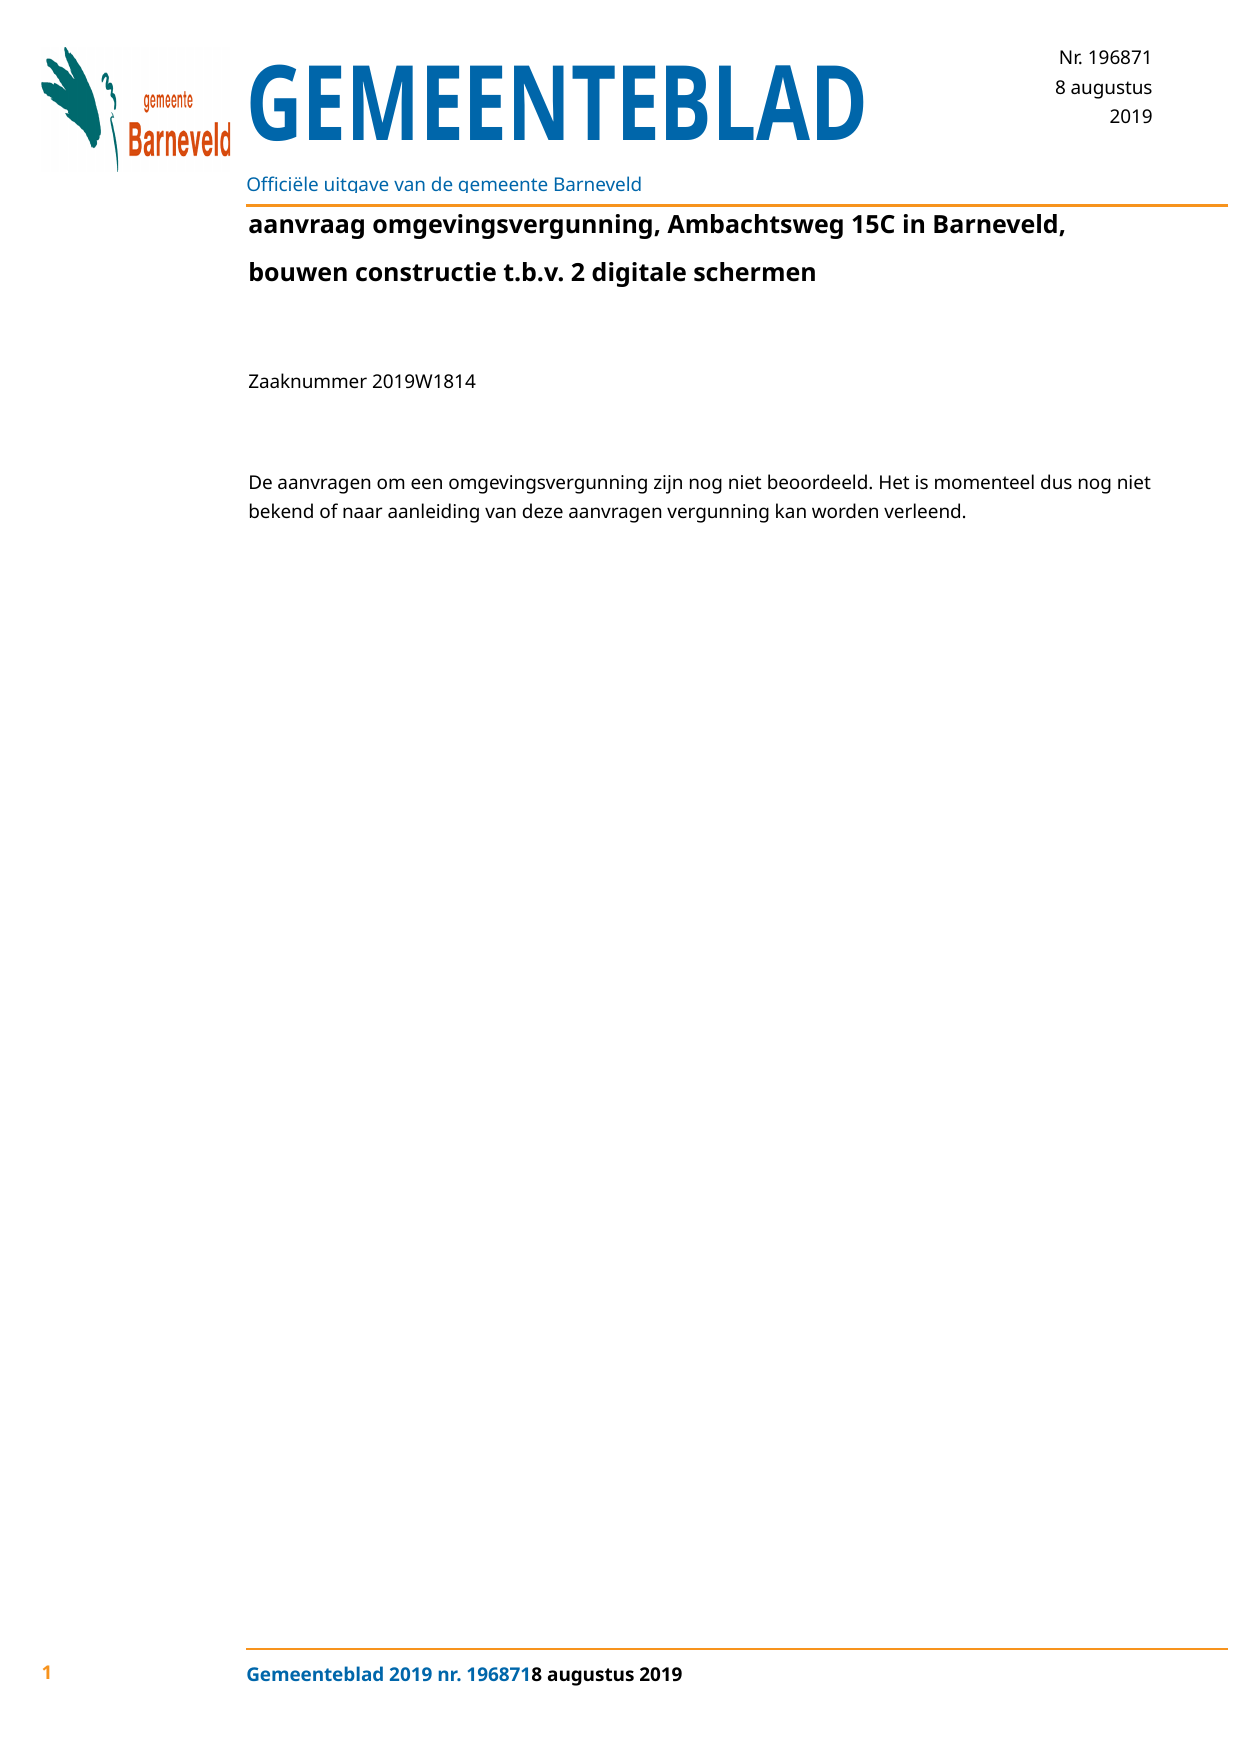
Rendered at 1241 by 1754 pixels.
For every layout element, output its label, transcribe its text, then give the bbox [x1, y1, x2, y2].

picture [41, 47, 231, 172]
text aanvraag omgevingsvergunning, Ambachtsweg 15C in Barneveld, bouwen constructie t.b.v. 2 digitale schermen [248, 207, 1152, 288]
text Zaaknummer 2019W1814 [248, 368, 1152, 394]
text De aanvragen om een omgevingsvergunning zijn nog niet beoordeeld. Het is momenteel dus nog niet bekend of naar aanleiding van deze aanvragen vergunning kan worden verleend. [248, 469, 1152, 524]
